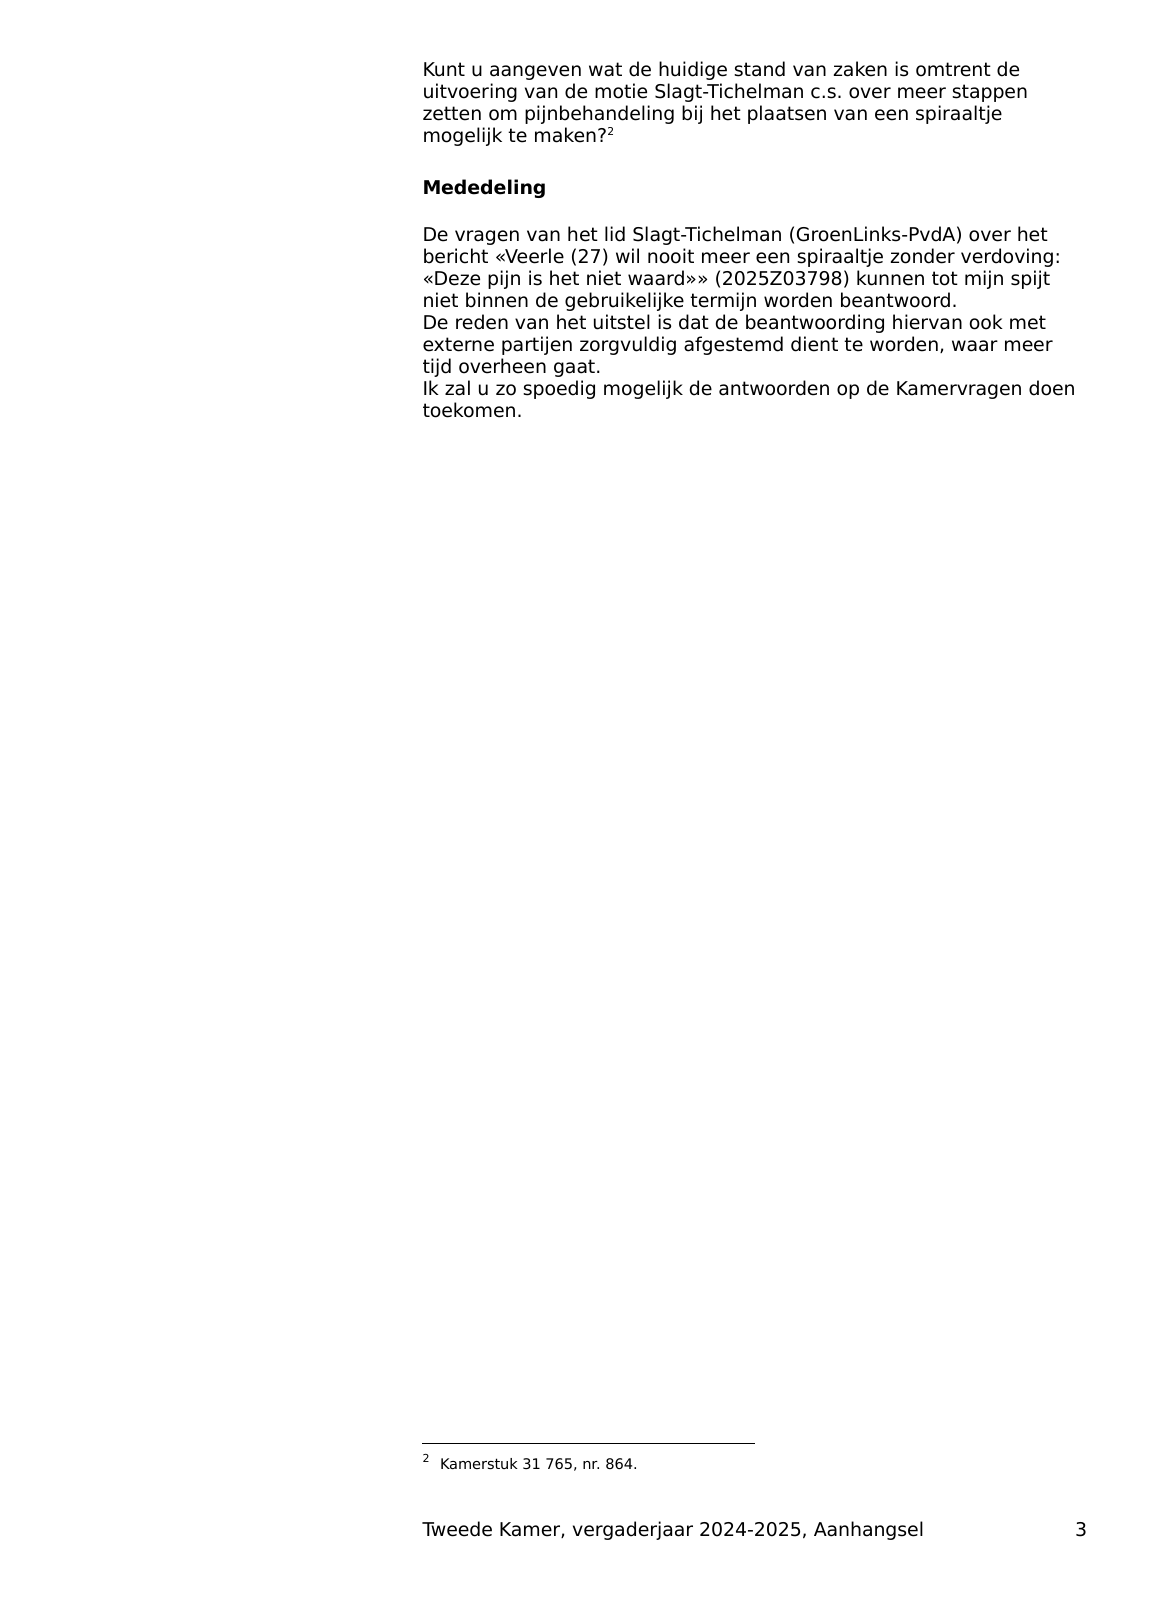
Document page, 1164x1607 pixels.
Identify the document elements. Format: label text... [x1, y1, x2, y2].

text De vragen van het lid Slagt-Tichelman (GroenLinks-PvdA) over het bericht «Veerle (27) wil nooit meer een spiraaltje zonder verdoving: «Deze pijn is het niet waard»» (2025Z03798) kunnen tot mijn spijt niet binnen de gebruikelijke termijn worden beantwoord. [422, 224, 1087, 312]
text Ik zal u zo spoedig mogelijk de antwoorden op de Kamervragen doen toekomen. [422, 378, 1087, 422]
text Kunt u aangeven wat de huidige stand van zaken is omtrent de uitvoering van de motie Slagt-Tichelman c.s. over meer stappen zetten om pijnbehandeling bij het plaatsen van een spiraaltje mogelijk te maken? [422, 59, 1087, 147]
text De reden van het uitstel is dat de beantwoording hiervan ook met externe partijen zorgvuldig afgestemd dient te worden, waar meer tijd overheen gaat. [422, 312, 1087, 378]
text Kamerstuk 31 765, nr. 864. [422, 1452, 1087, 1474]
subtitle Mededeling [422, 177, 1087, 199]
